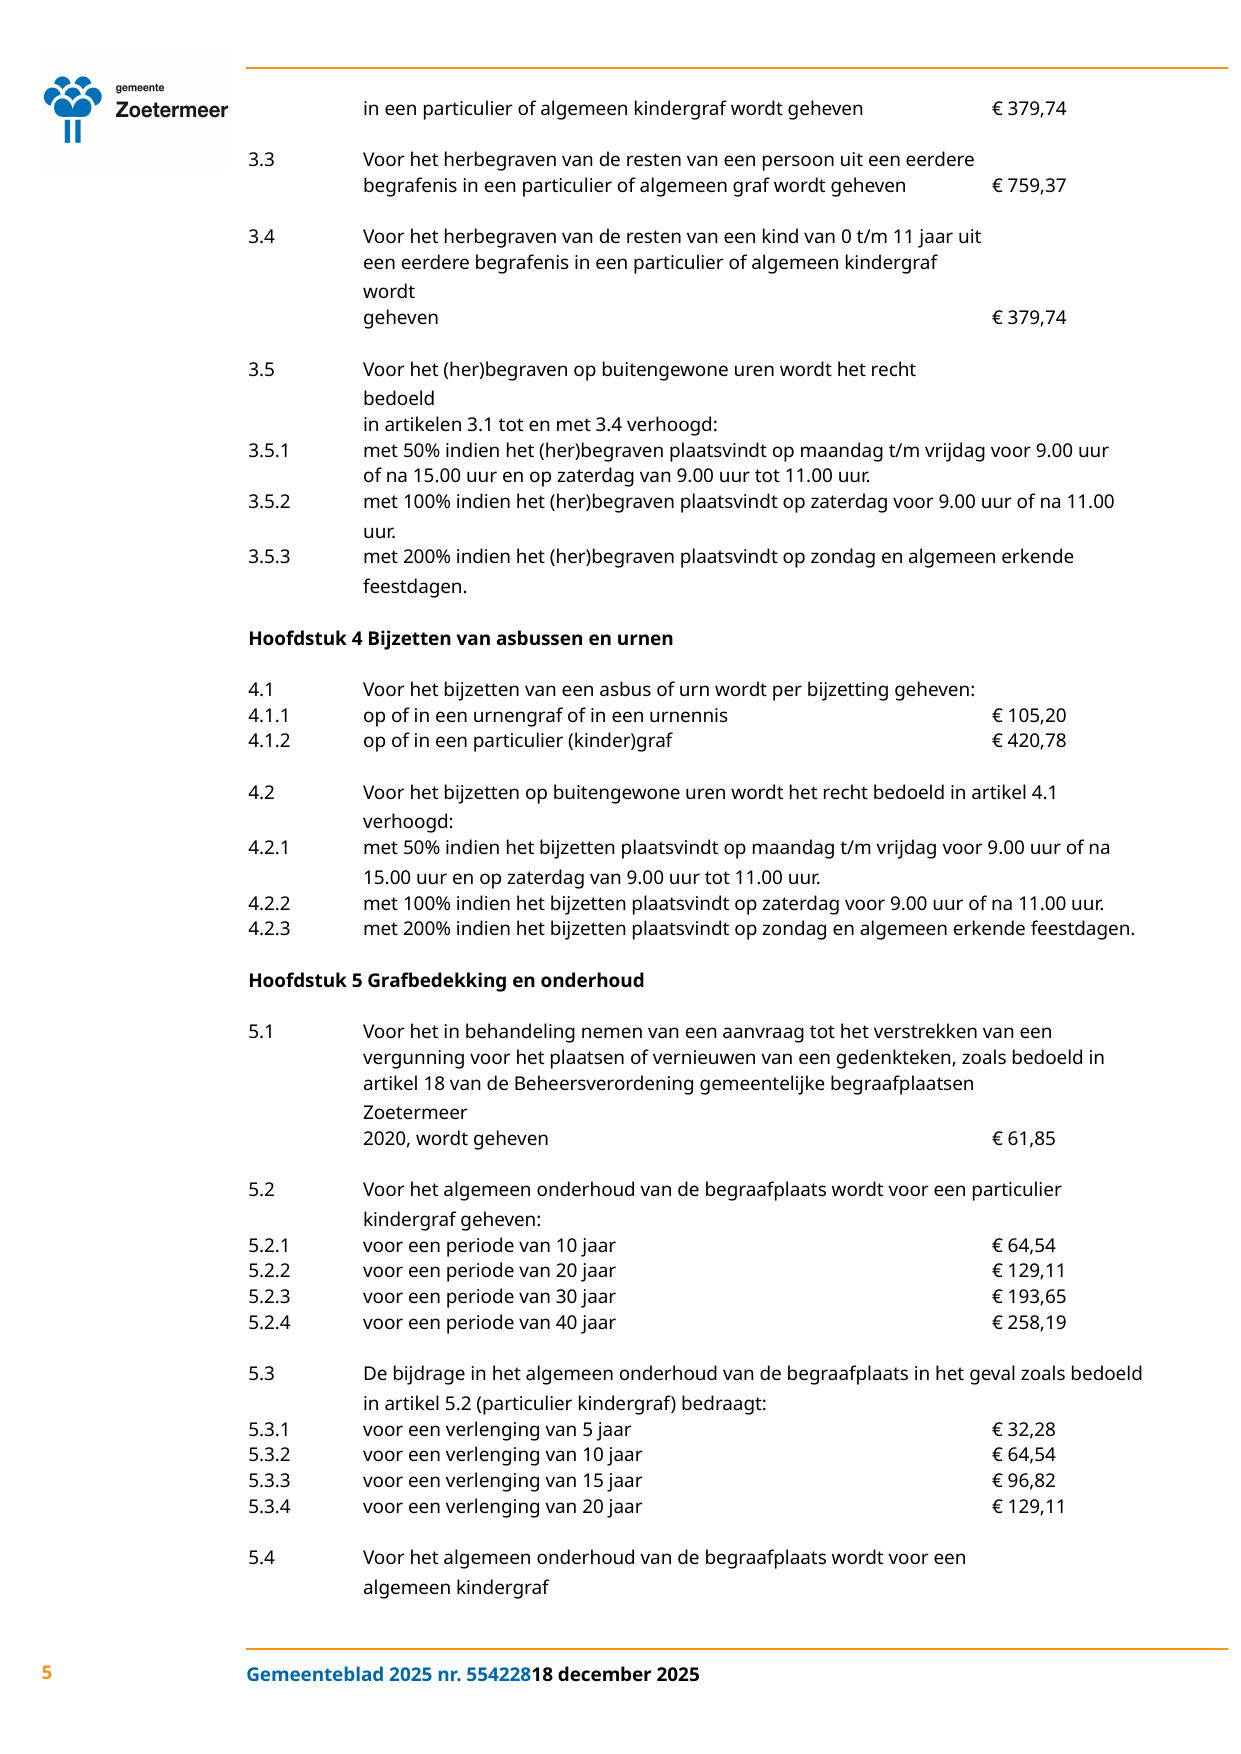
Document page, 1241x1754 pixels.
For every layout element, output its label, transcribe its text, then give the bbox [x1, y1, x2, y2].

table_cell begrafenis in een particulier of algemeen graf wordt geheven [363, 172, 992, 198]
table_cell Voor het bijzetten van een asbus of urn wordt per bijzetting geheven: [363, 676, 992, 702]
table_cell geheven [363, 305, 992, 330]
table_cell [992, 356, 1152, 411]
table_cell Voor het herbegraven van de resten van een kind van 0 t/m 11 jaar uit [363, 224, 992, 249]
table_cell 4.2.3 [248, 916, 363, 941]
table_cell 3.4 [248, 224, 363, 249]
table_cell [992, 224, 1152, 249]
table_cell met 100% indien het bijzetten plaatsvindt op zaterdag voor 9.00 uur of na 11.00 uur. [363, 890, 1152, 916]
table_cell [248, 993, 363, 1018]
table_cell [248, 330, 363, 356]
table_cell [363, 993, 992, 1018]
table_cell [248, 172, 363, 198]
table_cell 5.3.3 [248, 1468, 363, 1493]
table_cell 2020, wordt geheven [363, 1125, 992, 1151]
table_cell voor een periode van 40 jaar [363, 1309, 992, 1335]
table_cell [248, 198, 363, 223]
table_cell [363, 1519, 992, 1544]
table_cell 5.3.2 [248, 1442, 363, 1467]
table_cell [248, 1044, 363, 1070]
table_cell 4.1.1 [248, 702, 363, 728]
table_cell een eerdere begrafenis in een particulier of algemeen kindergraf wordt [363, 249, 992, 304]
table_cell voor een verlenging van 5 jaar [363, 1416, 992, 1442]
table_cell [248, 95, 363, 121]
table_cell [992, 1335, 1152, 1361]
table_cell [248, 1519, 363, 1544]
table_cell 3.5.2 [248, 489, 363, 544]
table_cell Voor het bijzetten op buitengewone uren wordt het recht bedoeld in artikel 4.1 verhoogd: [363, 779, 1152, 834]
table_cell voor een periode van 20 jaar [363, 1258, 992, 1283]
table_cell De bijdrage in het algemeen onderhoud van de begraafplaats in het geval zoals bedoeld in artikel 5.2 (particulier kindergraf) bedraagt: [363, 1361, 1152, 1416]
table_cell [992, 330, 1152, 356]
table_cell [992, 676, 1152, 702]
table_cell [363, 1151, 992, 1177]
table_cell € 129,11 [992, 1258, 1152, 1283]
table_cell [248, 1335, 363, 1361]
table_cell 3.5.3 [248, 544, 363, 599]
table_cell 3.3 [248, 146, 363, 172]
table_cell [248, 1151, 363, 1177]
table_cell voor een periode van 10 jaar [363, 1232, 992, 1258]
table_cell Voor het algemeen onderhoud van de begraafplaats wordt voor een particulier kindergraf geheven: [363, 1177, 1152, 1232]
table_cell [992, 1151, 1152, 1177]
table_cell in artikelen 3.1 tot en met 3.4 verhoogd: [363, 411, 1152, 437]
table_cell 5.2.3 [248, 1284, 363, 1309]
table_cell [248, 411, 363, 437]
table_cell [363, 599, 992, 625]
table_cell voor een periode van 30 jaar [363, 1284, 992, 1309]
table_cell in een particulier of algemeen kindergraf wordt geheven [363, 95, 992, 121]
table_cell op of in een urnengraf of in een urnennis [363, 702, 992, 728]
table_cell 5.3 [248, 1361, 363, 1416]
table_cell Hoofdstuk 4 Bijzetten van asbussen en urnen [248, 625, 992, 651]
table_cell 4.2.2 [248, 890, 363, 916]
table_cell [248, 941, 363, 967]
table_cell 5.3.4 [248, 1493, 363, 1519]
table_cell [992, 146, 1152, 172]
table_cell vergunning voor het plaatsen of vernieuwen van een gedenkteken, zoals bedoeld in [363, 1044, 1152, 1070]
table_cell [992, 1519, 1152, 1544]
table_cell € 96,82 [992, 1468, 1152, 1493]
table_cell 5.4 [248, 1545, 363, 1600]
table_cell met 50% indien het bijzetten plaatsvindt op maandag t/m vrijdag voor 9.00 uur of na 15.00 uur en op zaterdag van 9.00 uur tot 11.00 uur. [363, 835, 1152, 890]
table_cell [248, 463, 363, 488]
table_cell € 193,65 [992, 1284, 1152, 1309]
table_cell [363, 1335, 992, 1361]
table_cell € 61,85 [992, 1125, 1152, 1151]
table_cell [992, 198, 1152, 223]
table_cell € 64,54 [992, 1232, 1152, 1258]
table_cell [992, 754, 1152, 779]
table_cell [363, 121, 992, 146]
table_cell [992, 1070, 1152, 1125]
table_cell 3.5.1 [248, 437, 363, 463]
table_cell of na 15.00 uur en op zaterdag van 9.00 uur tot 11.00 uur. [363, 463, 1152, 488]
table_cell [363, 651, 992, 676]
table_cell 5.2.2 [248, 1258, 363, 1283]
table_cell [363, 330, 992, 356]
table_cell 5.2 [248, 1177, 363, 1232]
table_cell met 100% indien het (her)begraven plaatsvindt op zaterdag voor 9.00 uur of na 11.00 uur. [363, 489, 1152, 544]
table_cell Voor het algemeen onderhoud van de begraafplaats wordt voor een algemeen kindergraf [363, 1545, 992, 1600]
table_cell [363, 941, 992, 967]
table_cell € 759,37 [992, 172, 1152, 198]
table_cell [992, 625, 1152, 651]
table_cell 5.2.1 [248, 1232, 363, 1258]
table_cell € 32,28 [992, 1416, 1152, 1442]
table_cell 5.2.4 [248, 1309, 363, 1335]
table_cell [248, 121, 363, 146]
table_cell [992, 599, 1152, 625]
table_cell [992, 967, 1152, 993]
table_cell [992, 1545, 1152, 1600]
table_cell op of in een particulier (kinder)graf [363, 728, 992, 753]
table_cell 4.2.1 [248, 835, 363, 890]
table_cell € 258,19 [992, 1309, 1152, 1335]
table_cell 4.1.2 [248, 728, 363, 753]
table_cell [992, 121, 1152, 146]
table_cell € 379,74 [992, 305, 1152, 330]
table_cell Hoofdstuk 5 Grafbedekking en onderhoud [248, 967, 992, 993]
table_cell [992, 651, 1152, 676]
table_cell Voor het in behandeling nemen van een aanvraag tot het verstrekken van een [363, 1019, 1152, 1044]
table_cell [248, 651, 363, 676]
table_cell € 420,78 [992, 728, 1152, 753]
table_cell [248, 754, 363, 779]
table_cell [992, 993, 1152, 1018]
table_cell 5.1 [248, 1019, 363, 1044]
table_cell 3.5 [248, 356, 363, 411]
table_cell [363, 754, 992, 779]
table_cell met 200% indien het (her)begraven plaatsvindt op zondag en algemeen erkende feestdagen. [363, 544, 1152, 599]
table_cell [363, 198, 992, 223]
table_cell 4.2 [248, 779, 363, 834]
table_cell voor een verlenging van 20 jaar [363, 1493, 992, 1519]
picture [41, 47, 231, 172]
table_cell artikel 18 van de Beheersverordening gemeentelijke begraafplaatsen Zoetermeer [363, 1070, 992, 1125]
table_cell € 105,20 [992, 702, 1152, 728]
table_cell [992, 941, 1152, 967]
table_cell € 64,54 [992, 1442, 1152, 1467]
table_cell [248, 599, 363, 625]
table_cell met 200% indien het bijzetten plaatsvindt op zondag en algemeen erkende feestdagen. [363, 916, 1152, 941]
table_cell € 379,74 [992, 95, 1152, 121]
table_cell voor een verlenging van 15 jaar [363, 1468, 992, 1493]
table_cell 5.3.1 [248, 1416, 363, 1442]
table_cell [248, 249, 363, 304]
table_cell 4.1 [248, 676, 363, 702]
table_cell € 129,11 [992, 1493, 1152, 1519]
table_cell Voor het herbegraven van de resten van een persoon uit een eerdere [363, 146, 992, 172]
table_cell [248, 305, 363, 330]
table_cell voor een verlenging van 10 jaar [363, 1442, 992, 1467]
table_cell [992, 249, 1152, 304]
table_cell [248, 1125, 363, 1151]
table_cell Voor het (her)begraven op buitengewone uren wordt het recht bedoeld [363, 356, 992, 411]
table_cell [248, 1070, 363, 1125]
table_cell met 50% indien het (her)begraven plaatsvindt op maandag t/m vrijdag voor 9.00 uur [363, 437, 1152, 463]
